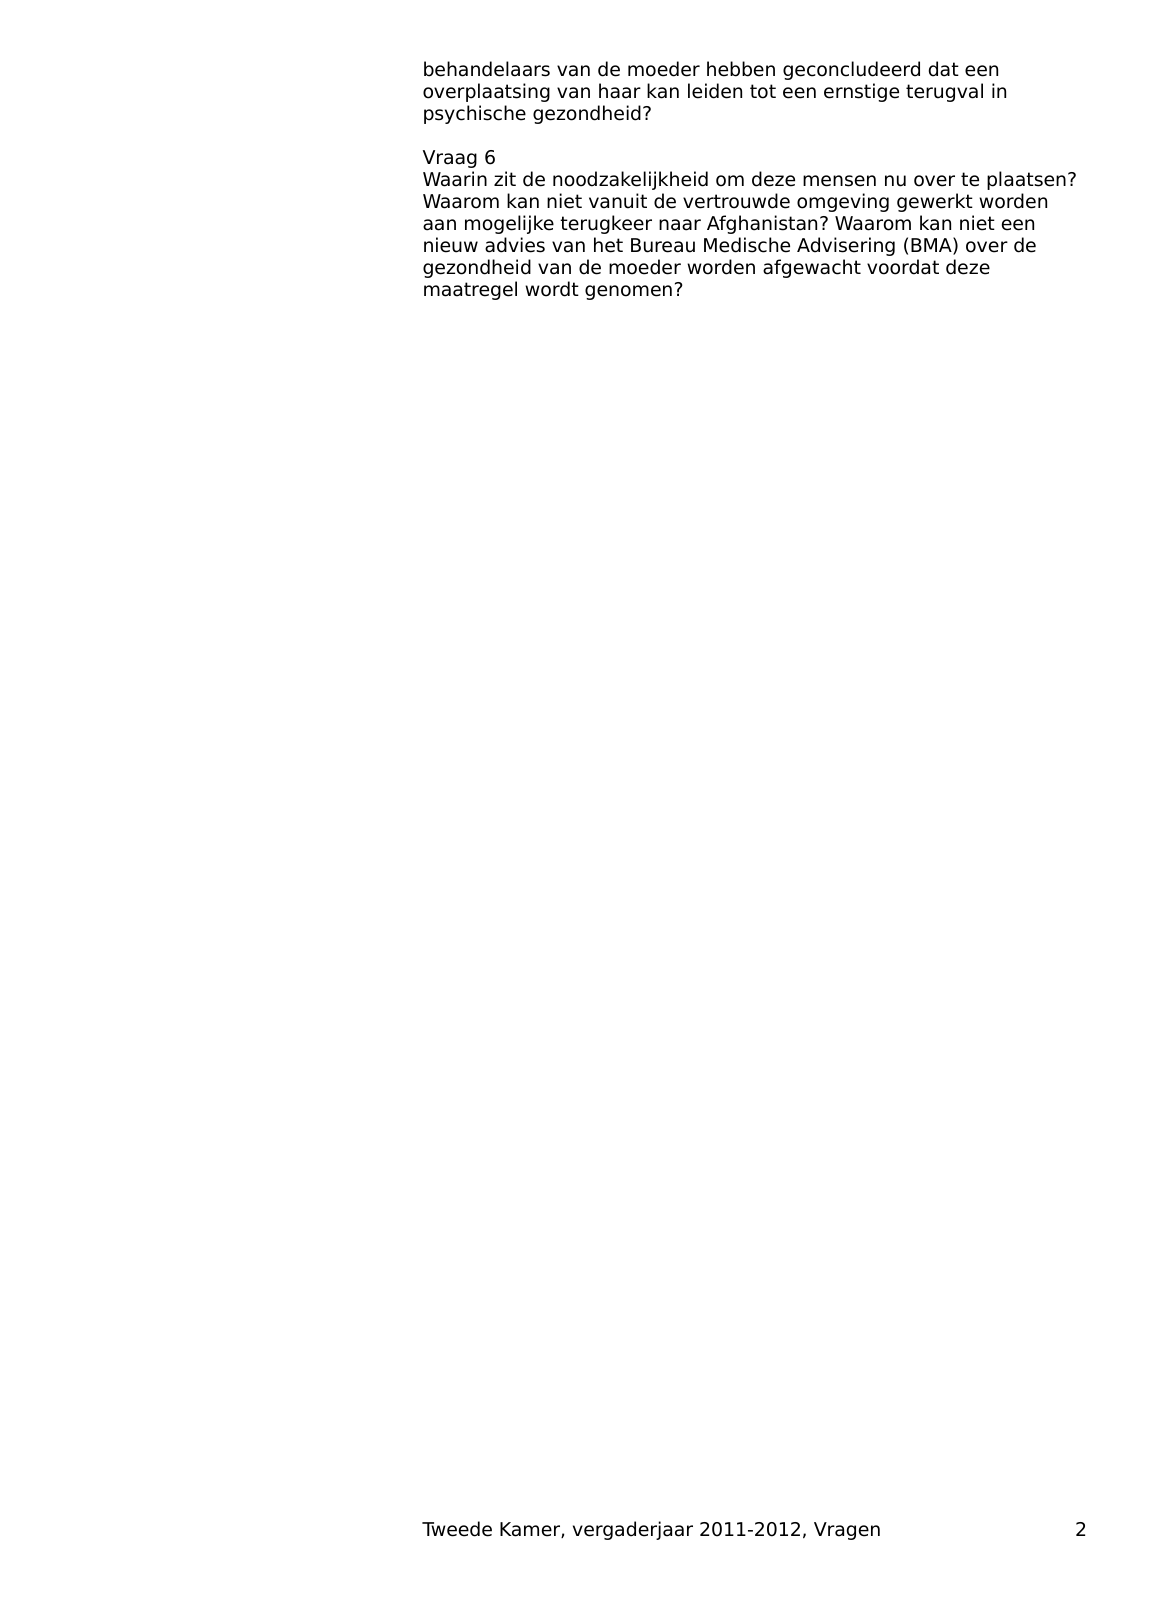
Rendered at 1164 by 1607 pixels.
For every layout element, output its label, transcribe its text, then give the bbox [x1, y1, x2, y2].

text Vraag 6 [422, 147, 1087, 169]
text behandelaars van de moeder hebben geconcludeerd dat een overplaatsing van haar kan leiden tot een ernstige terugval in psychische gezondheid? [422, 59, 1087, 125]
text Waarin zit de noodzakelijkheid om deze mensen nu over te plaatsen? Waarom kan niet vanuit de vertrouwde omgeving gewerkt worden aan mogelijke terugkeer naar Afghanistan? Waarom kan niet een nieuw advies van het Bureau Medische Advisering (BMA) over de gezondheid van de moeder worden afgewacht voordat deze maatregel wordt genomen? [422, 169, 1087, 301]
